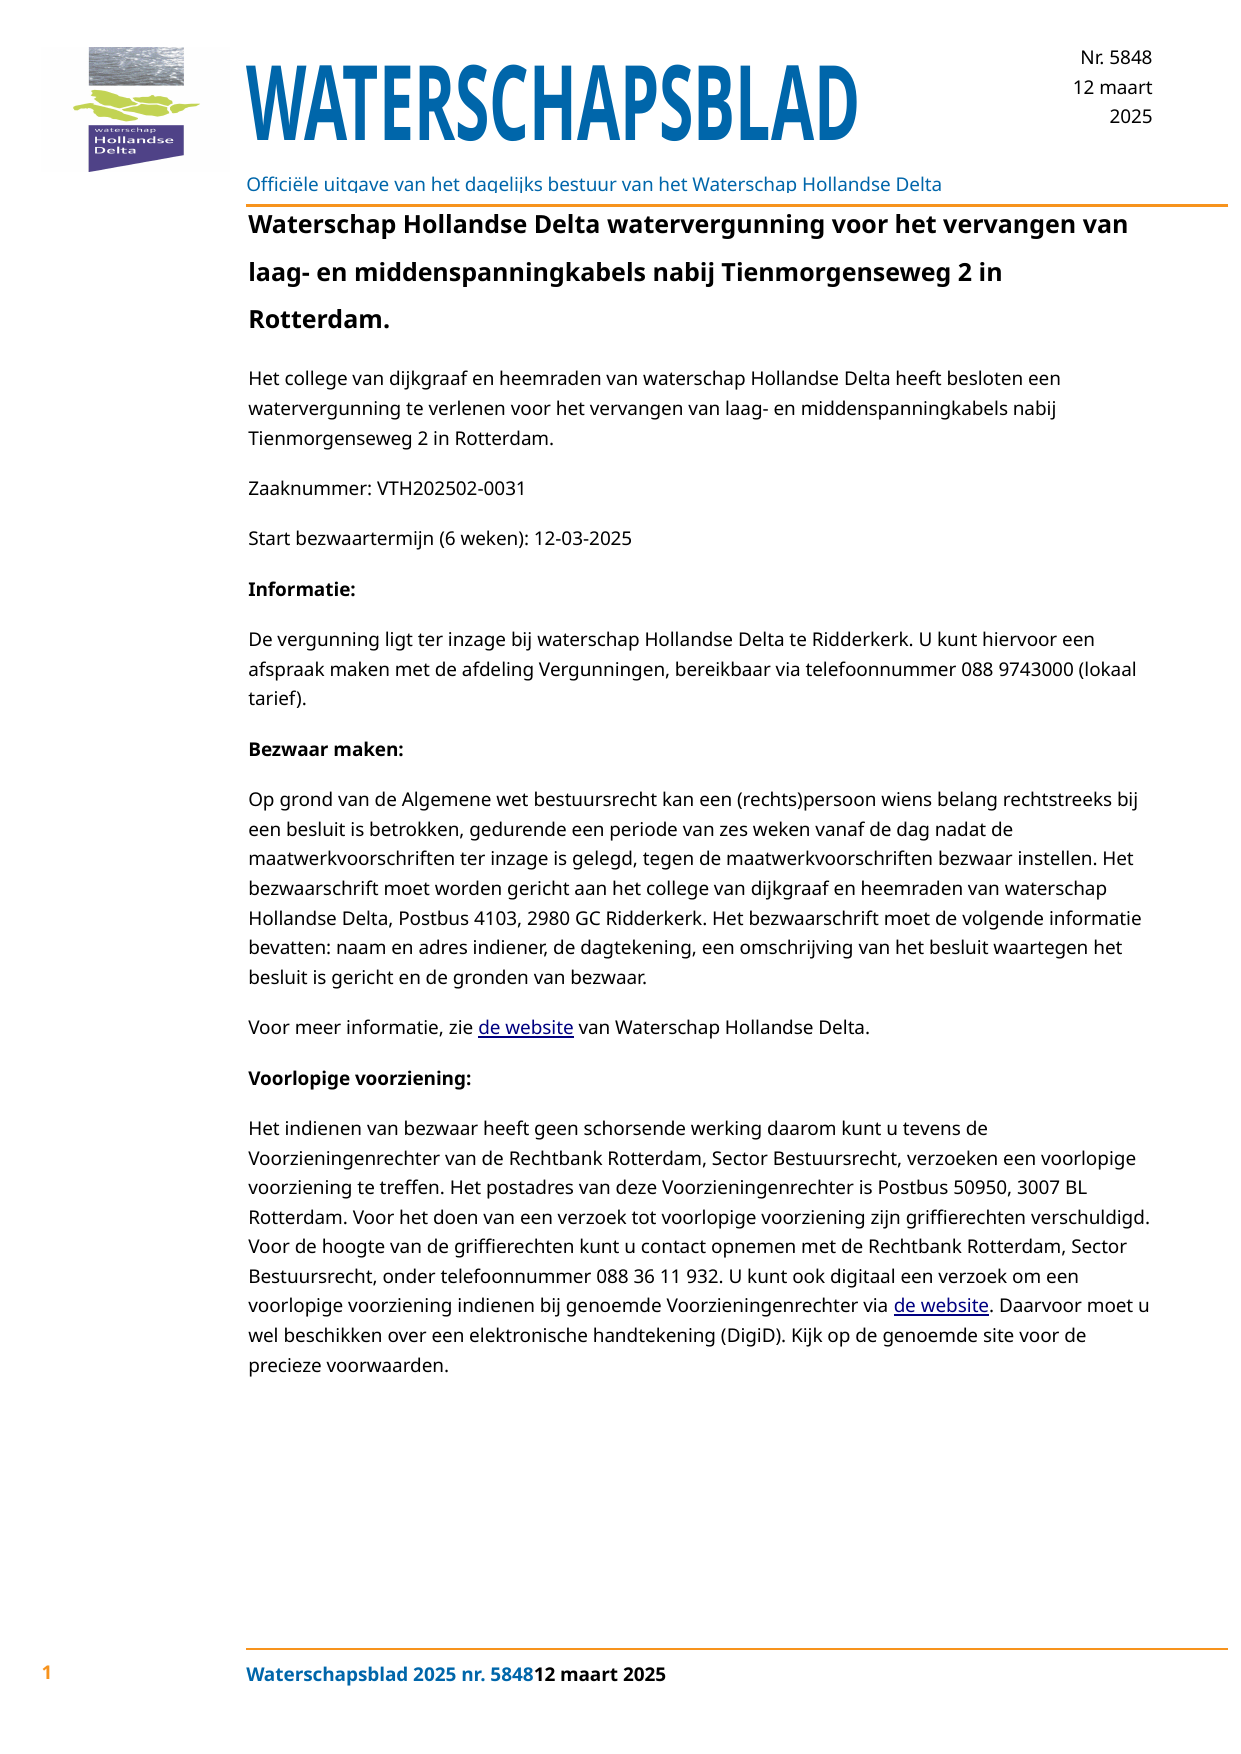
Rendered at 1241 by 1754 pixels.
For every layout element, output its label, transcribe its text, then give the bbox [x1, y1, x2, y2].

text Informatie: [248, 576, 1152, 602]
text Op grond van de Algemene wet bestuursrecht kan een (rechts)persoon wiens belang rechtstreeks bij een besluit is betrokken, gedurende een periode van zes weken vanaf de dag nadat de maatwerkvoorschriften ter inzage is gelegd, tegen de maatwerkvoorschriften bezwaar instellen. Het bezwaarschrift moet worden gericht aan het college van dijkgraaf en heemraden van waterschap Hollandse Delta, Postbus 4103, 2980 GC Ridderkerk. Het bezwaarschrift moet de volgende informatie bevatten: naam en adres indiener, de dagtekening, een omschrijving van het besluit waartegen het besluit is gericht en de gronden van bezwaar. [248, 786, 1152, 989]
text Voor meer informatie, zie de website van Waterschap Hollandse Delta. [248, 1014, 1152, 1040]
text Start bezwaartermijn (6 weken): 12-03-2025 [248, 526, 1152, 551]
text Voorlopige voorziening: [248, 1065, 1152, 1090]
text Bezwaar maken: [248, 736, 1152, 762]
text Zaaknummer: VTH202502-0031 [248, 475, 1152, 501]
text De vergunning ligt ter inzage bij waterschap Hollandse Delta te Ridderkerk. U kunt hiervoor een afspraak maken met de afdeling Vergunningen, bereikbaar via telefoonnummer 088 9743000 (lokaal tarief). [248, 626, 1152, 711]
text Het college van dijkgraaf en heemraden van waterschap Hollandse Delta heeft besloten een watervergunning te verlenen voor het vervangen van laag- en middenspanningkabels nabij Tienmorgenseweg 2 in Rotterdam. [248, 366, 1152, 450]
picture [41, 47, 231, 172]
text Het indienen van bezwaar heeft geen schorsende werking daarom kunt u tevens de Voorzieningenrechter van de Rechtbank Rotterdam, Sector Bestuursrecht, verzoeken een voorlopige voorziening te treffen. Het postadres van deze Voorzieningenrechter is Postbus 50950, 3007 BL Rotterdam. Voor het doen van een verzoek tot voorlopige voorziening zijn griffierechten verschuldigd. Voor de hoogte van de griffierechten kunt u contact opnemen met de Rechtbank Rotterdam, Sector Bestuursrecht, onder telefoonnummer 088 36 11 932. U kunt ook digitaal een verzoek om een voorlopige voorziening indienen bij genoemde Voorzieningenrechter via de website. Daarvoor moet u wel beschikken over een elektronische handtekening (DigiD). Kijk op de genoemde site voor de precieze voorwaarden. [248, 1115, 1152, 1377]
text Waterschap Hollandse Delta watervergunning voor het vervangen van laag- en middenspanningkabels nabij Tienmorgenseweg 2 in Rotterdam. [248, 207, 1152, 336]
